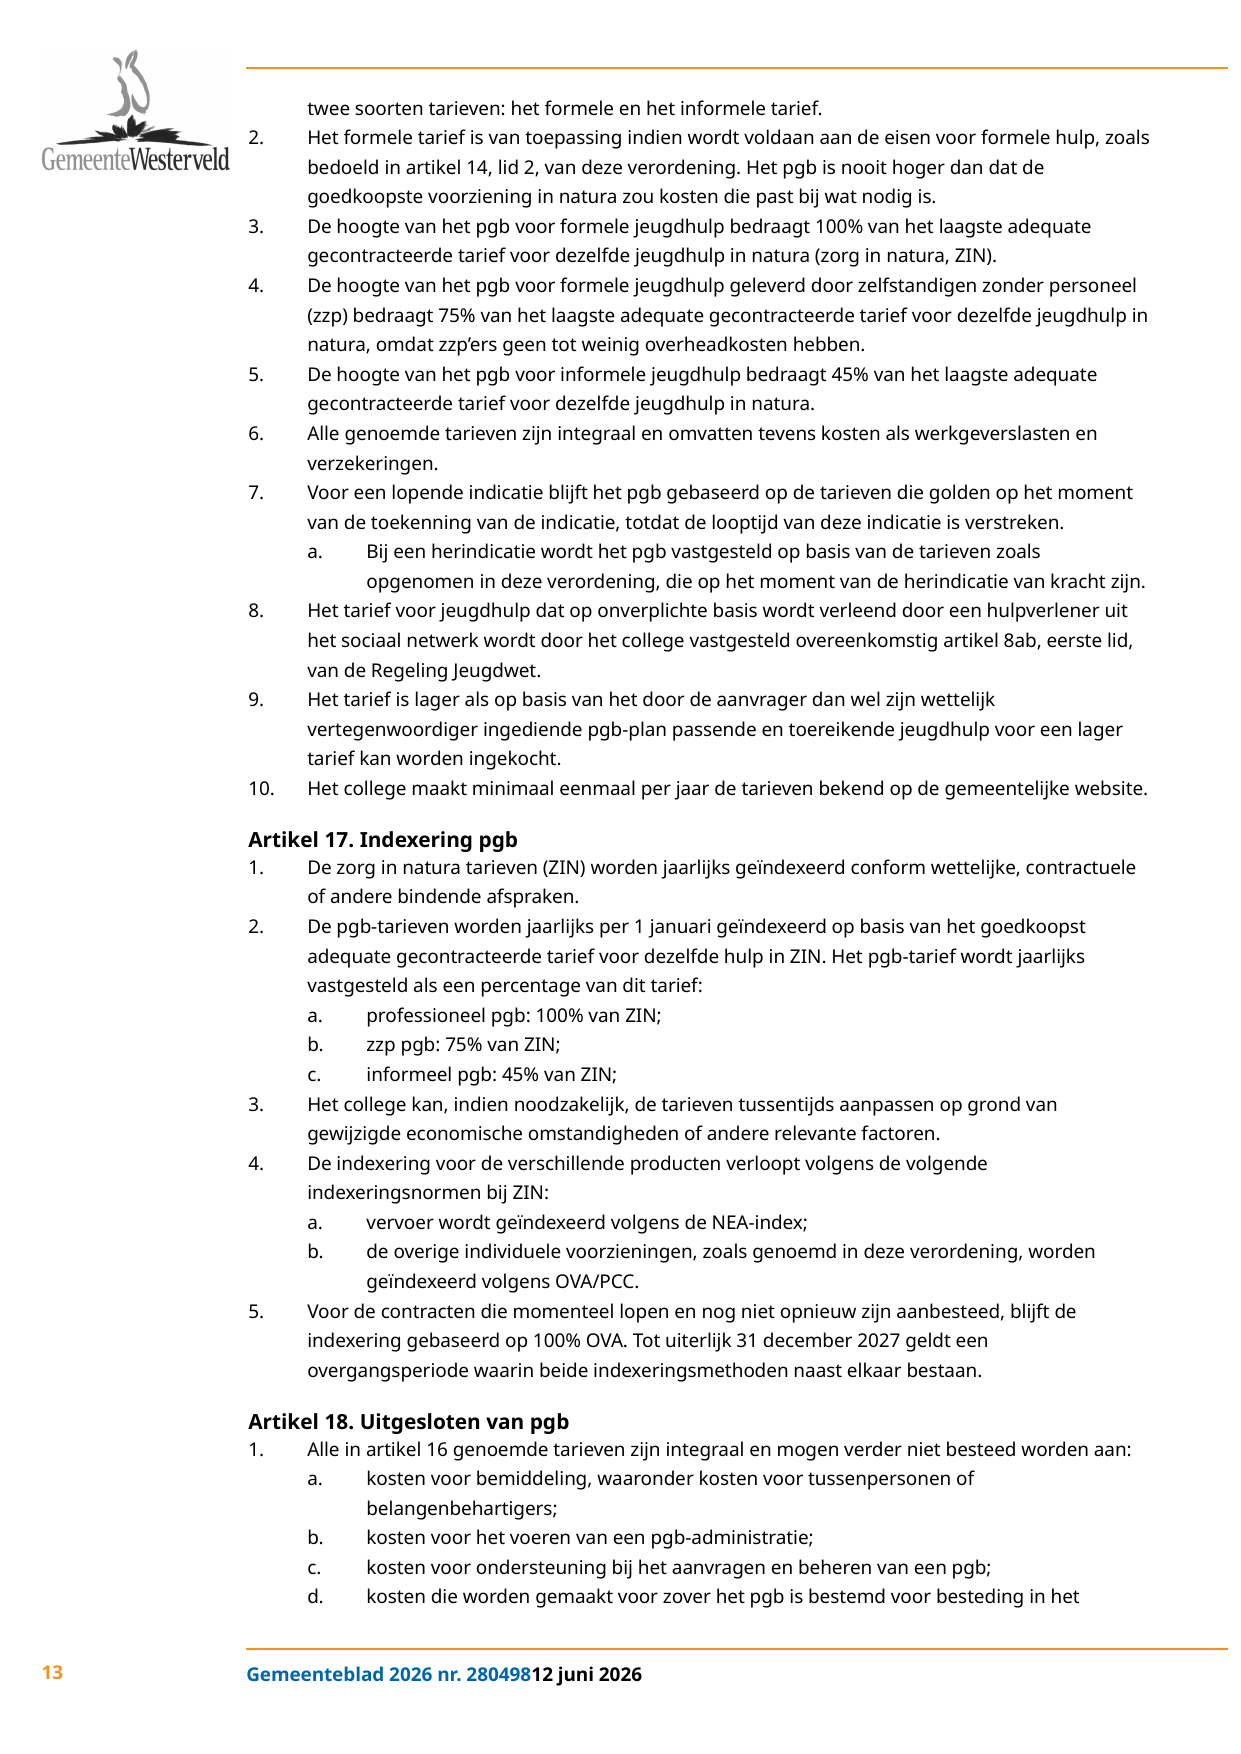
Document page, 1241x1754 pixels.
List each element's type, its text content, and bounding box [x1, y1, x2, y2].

list Voor de contracten die momenteel lopen en nog niet opnieuw zijn aanbesteed, blijft de indexering gebaseerd op 100% OVA. Tot uiterlijk 31 december 2027 geldt een overgangsperiode waarin beide indexeringsmethoden naast elkaar bestaan. [248, 1298, 1152, 1383]
text Artikel 17. Indexering pgb [248, 826, 1152, 854]
list kosten voor het voeren van een pgb-administratie; [307, 1524, 1152, 1550]
list De hoogte van het pgb voor formele jeugdhulp geleverd door zelfstandigen zonder personeel (zzp) bedraagt 75% van het laagste adequate gecontracteerde tarief voor dezelfde jeugdhulp in natura, omdat zzp’ers geen tot weinig overheadkosten hebben. [248, 272, 1152, 357]
list informeel pgb: 45% van ZIN; [307, 1061, 1152, 1087]
picture [41, 47, 231, 172]
list professioneel pgb: 100% van ZIN; [307, 1002, 1152, 1028]
list zzp pgb: 75% van ZIN; [307, 1032, 1152, 1057]
list vervoer wordt geïndexeerd volgens de NEA-index; [307, 1209, 1152, 1235]
list Bij een herindicatie wordt het pgb vastgesteld op basis van de tarieven zoals opgenomen in deze verordening, die op het moment van de herindicatie van kracht zijn. [307, 538, 1152, 594]
list de overige individuele voorzieningen, zoals genoemd in deze verordening, worden geïndexeerd volgens OVA/PCC. [307, 1239, 1152, 1294]
list Alle genoemde tarieven zijn integraal en omvatten tevens kosten als werkgeverslasten en verzekeringen. [248, 420, 1152, 476]
list twee soorten tarieven: het formele en het informele tarief. [248, 95, 1152, 121]
list Het college maakt minimaal eenmaal per jaar de tarieven bekend op de gemeentelijke website. [248, 775, 1152, 801]
list kosten voor bemiddeling, waaronder kosten voor tussenpersonen of belangenbehartigers; [307, 1465, 1152, 1521]
list Het tarief voor jeugdhulp dat op onverplichte basis wordt verleend door een hulpverlener uit het sociaal netwerk wordt door het college vastgesteld overeenkomstig artikel 8ab, eerste lid, van de Regeling Jeugdwet. [248, 598, 1152, 683]
list De zorg in natura tarieven (ZIN) worden jaarlijks geïndexeerd conform wettelijke, contractuele of andere bindende afspraken. [248, 854, 1152, 909]
list De hoogte van het pgb voor informele jeugdhulp bedraagt 45% van het laagste adequate gecontracteerde tarief voor dezelfde jeugdhulp in natura. [248, 361, 1152, 416]
list De pgb-tarieven worden jaarlijks per 1 januari geïndexeerd op basis van het goedkoopst adequate gecontracteerde tarief voor dezelfde hulp in ZIN. Het pgb-tarief wordt jaarlijks vastgesteld als een percentage van dit tarief: [248, 913, 1152, 998]
list Alle in artikel 16 genoemde tarieven zijn integraal en mogen verder niet besteed worden aan: [248, 1436, 1152, 1462]
list De hoogte van het pgb voor formele jeugdhulp bedraagt 100% van het laagste adequate gecontracteerde tarief voor dezelfde jeugdhulp in natura (zorg in natura, ZIN). [248, 213, 1152, 268]
list kosten voor ondersteuning bij het aanvragen en beheren van een pgb; [307, 1554, 1152, 1580]
list Voor een lopende indicatie blijft het pgb gebaseerd op de tarieven die golden op het moment van de toekenning van de indicatie, totdat de looptijd van deze indicatie is verstreken. [248, 479, 1152, 535]
list Het college kan, indien noodzakelijk, de tarieven tussentijds aanpassen op grond van gewijzigde economische omstandigheden of andere relevante factoren. [248, 1091, 1152, 1146]
list Het formele tarief is van toepassing indien wordt voldaan aan de eisen voor formele hulp, zoals bedoeld in artikel 14, lid 2, van deze verordening. Het pgb is nooit hoger dan dat de goedkoopste voorziening in natura zou kosten die past bij wat nodig is. [248, 124, 1152, 209]
list Het tarief is lager als op basis van het door de aanvrager dan wel zijn wettelijk vertegenwoordiger ingediende pgb-plan passende en toereikende jeugdhulp voor een lager tarief kan worden ingekocht. [248, 686, 1152, 771]
text Artikel 18. Uitgesloten van pgb [248, 1407, 1152, 1436]
list kosten die worden gemaakt voor zover het pgb is bestemd voor besteding in het [307, 1584, 1152, 1609]
list De indexering voor de verschillende producten verloopt volgens de volgende indexeringsnormen bij ZIN: [248, 1150, 1152, 1205]
